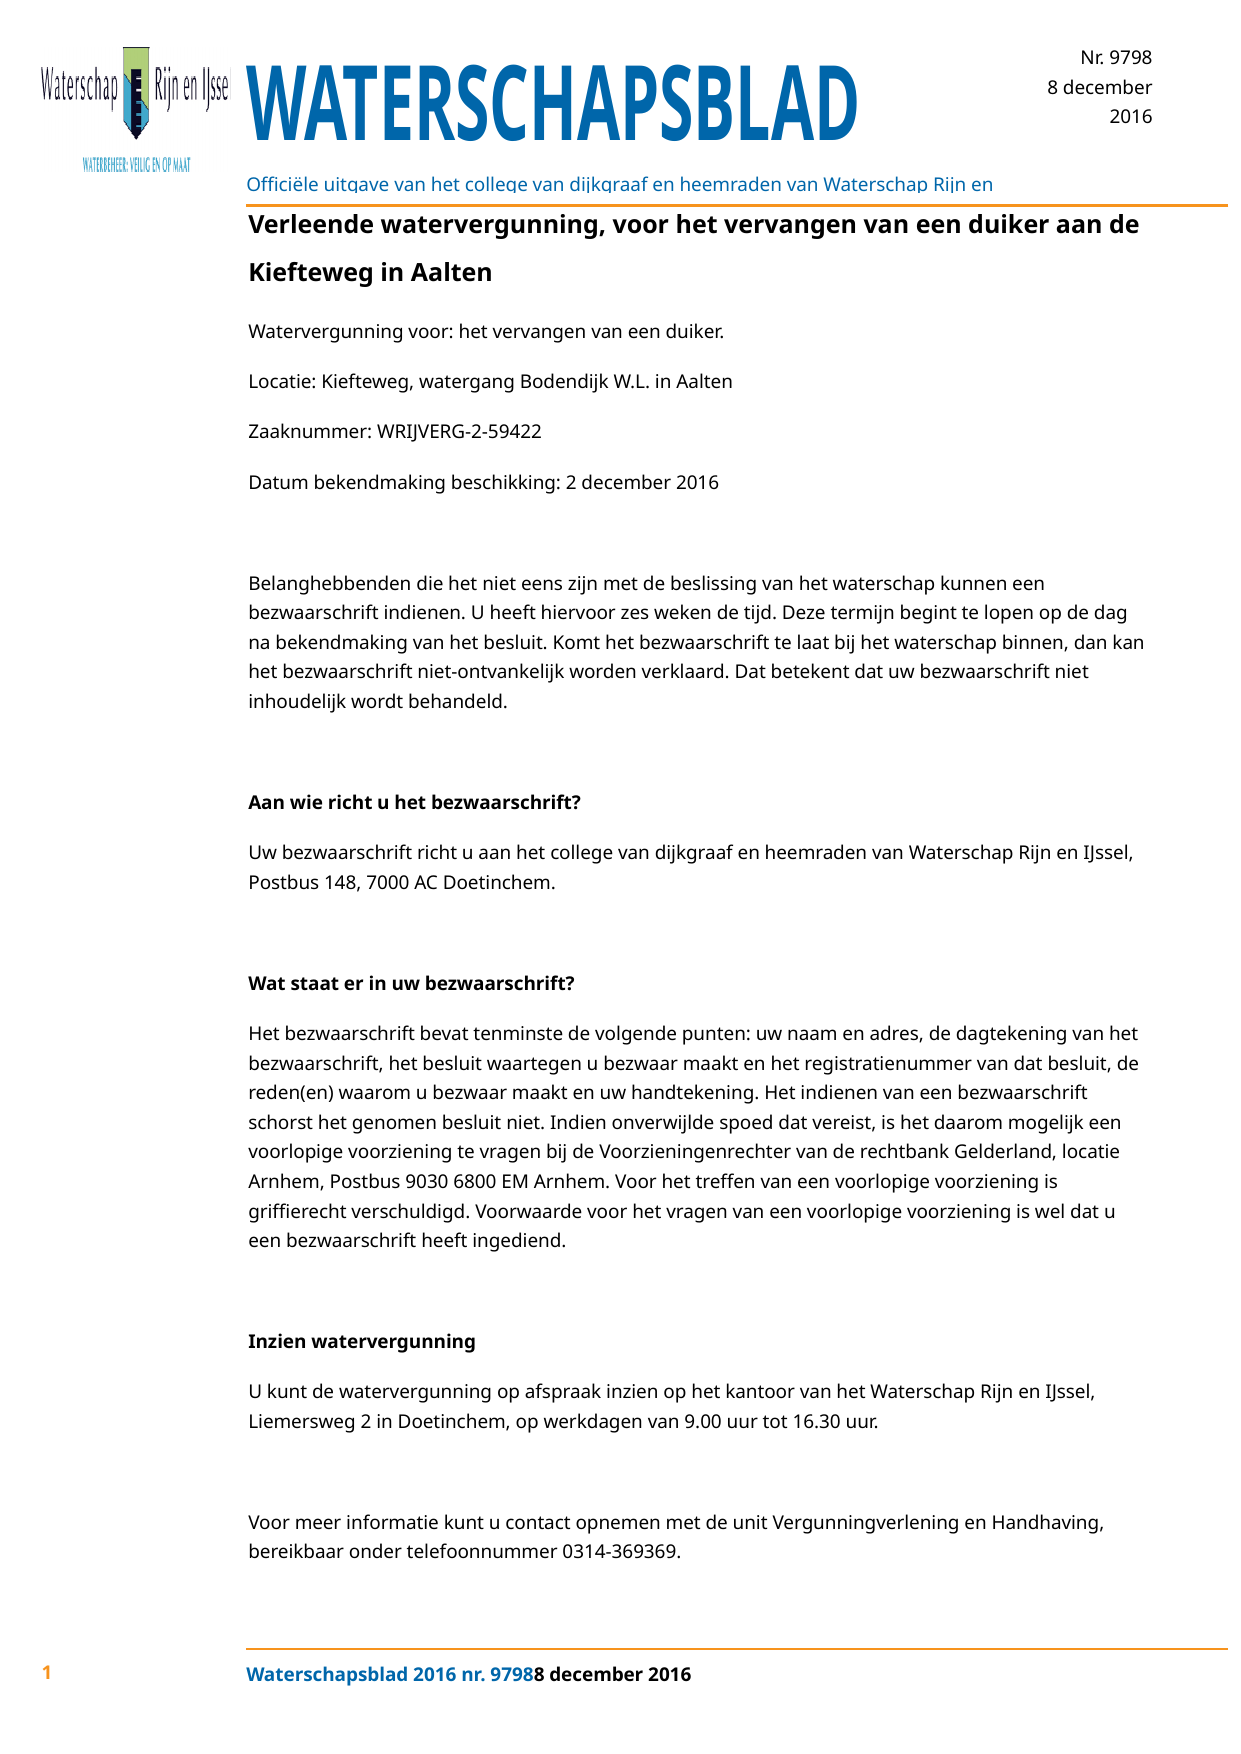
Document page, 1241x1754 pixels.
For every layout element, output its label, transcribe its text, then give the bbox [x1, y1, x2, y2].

picture [41, 47, 231, 172]
text Aan wie richt u het bezwaarschrift? [248, 789, 1152, 815]
text U kunt de watervergunning op afspraak inzien op het kantoor van het Waterschap Rijn en IJssel, Liemersweg 2 in Doetinchem, op werkdagen van 9.00 uur tot 16.30 uur. [248, 1379, 1152, 1434]
text Belanghebbenden die het niet eens zijn met de beslissing van het waterschap kunnen een bezwaarschrift indienen. U heeft hiervoor zes weken de tijd. Deze termijn begint te lopen op de dag na bekendmaking van het besluit. Komt het bezwaarschrift te laat bij het waterschap binnen, dan kan het bezwaarschrift niet-ontvankelijk worden verklaard. Dat betekent dat uw bezwaarschrift niet inhoudelijk wordt behandeld. [248, 570, 1152, 714]
text Watervergunning voor: het vervangen van een duiker. [248, 318, 1152, 344]
text Locatie: Kiefteweg, watergang Bodendijk W.L. in Aalten [248, 368, 1152, 394]
text Verleende watervergunning, voor het vervangen van een duiker aan de Kiefteweg in Aalten [248, 207, 1152, 288]
text Voor meer informatie kunt u contact opnemen met de unit Vergunningverlening en Handhaving, bereikbaar onder telefoonnummer 0314-369369. [248, 1509, 1152, 1564]
text Het bezwaarschrift bevat tenminste de volgende punten: uw naam en adres, de dagtekening van het bezwaarschrift, het besluit waartegen u bezwaar maakt en het registratienummer van dat besluit, de reden(en) waarom u bezwaar maakt en uw handtekening. Het indienen van een bezwaarschrift schorst het genomen besluit niet. Indien onverwijlde spoed dat vereist, is het daarom mogelijk een voorlopige voorziening te vragen bij de Voorzieningenrechter van de rechtbank Gelderland, locatie Arnhem, Postbus 9030 6800 EM Arnhem. Voor het treffen van een voorlopige voorziening is griffierecht verschuldigd. Voorwaarde voor het vragen van een voorlopige voorziening is wel dat u een bezwaarschrift heeft ingediend. [248, 1020, 1152, 1253]
text Inzien watervergunning [248, 1328, 1152, 1354]
text Datum bekendmaking beschikking: 2 december 2016 [248, 469, 1152, 495]
text Wat staat er in uw bezwaarschrift? [248, 970, 1152, 996]
text Uw bezwaarschrift richt u aan het college van dijkgraaf en heemraden van Waterschap Rijn en IJssel, Postbus 148, 7000 AC Doetinchem. [248, 839, 1152, 895]
text Zaaknummer: WRIJVERG-2-59422 [248, 419, 1152, 444]
